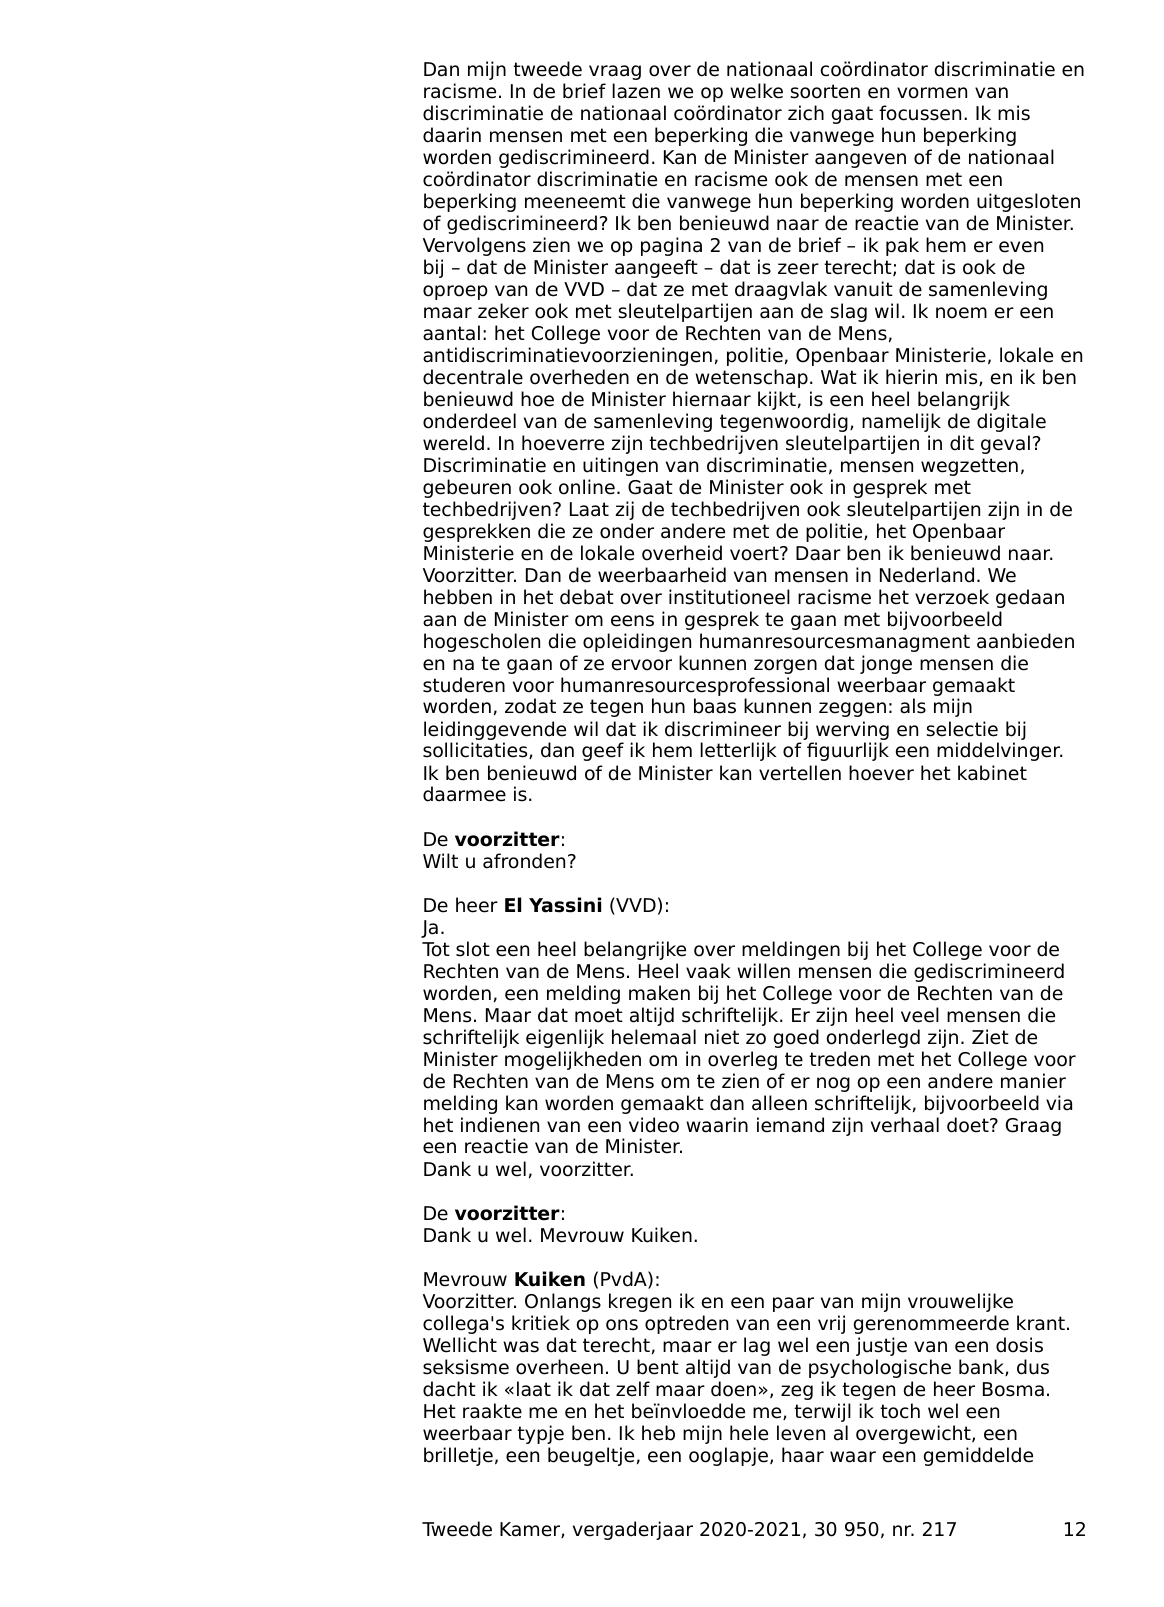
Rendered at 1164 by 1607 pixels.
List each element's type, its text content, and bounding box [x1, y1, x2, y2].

text Dan mijn tweede vraag over de nationaal coördinator discriminatie en racisme. In de brief lazen we op welke soorten en vormen van discriminatie de nationaal coördinator zich gaat focussen. Ik mis daarin mensen met een beperking die vanwege hun beperking worden gediscrimineerd. Kan de Minister aangeven of de nationaal coördinator discriminatie en racisme ook de mensen met een beperking meeneemt die vanwege hun beperking worden uitgesloten of gediscrimineerd? Ik ben benieuwd naar de reactie van de Minister. [422, 59, 1087, 235]
text Wilt u afronden? [422, 851, 1087, 872]
text De voorzitter: [422, 1203, 1087, 1224]
text Voorzitter. Onlangs kregen ik en een paar van mijn vrouwelijke collega's kritiek op ons optreden van een vrij gerenommeerde krant. Wellicht was dat terecht, maar er lag wel een justje van een dosis seksisme overheen. U bent altijd van de psychologische bank, dus dacht ik «laat ik dat zelf maar doen», zeg ik tegen de heer Bosma. Het raakte me en het beïnvloedde me, terwijl ik toch wel een weerbaar typje ben. Ik heb mijn hele leven al overgewicht, een brilletje, een beugeltje, een ooglapje, haar waar een gemiddelde [422, 1291, 1087, 1467]
text Vervolgens zien we op pagina 2 van de brief – ik pak hem er even bij – dat de Minister aangeeft – dat is zeer terecht; dat is ook de oproep van de VVD – dat ze met draagvlak vanuit de samenleving maar zeker ook met sleutelpartijen aan de slag wil. Ik noem er een aantal: het College voor de Rechten van de Mens, antidiscriminatievoorzieningen, politie, Openbaar Ministerie, lokale en decentrale overheden en de wetenschap. Wat ik hierin mis, en ik ben benieuwd hoe de Minister hiernaar kijkt, is een heel belangrijk onderdeel van de samenleving tegenwoordig, namelijk de digitale wereld. In hoeverre zijn techbedrijven sleutelpartijen in dit geval? Discriminatie en uitingen van discriminatie, mensen wegzetten, gebeuren ook online. Gaat de Minister ook in gesprek met techbedrijven? Laat zij de techbedrijven ook sleutelpartijen zijn in de gesprekken die ze onder andere met de politie, het Openbaar Ministerie en de lokale overheid voert? Daar ben ik benieuwd naar. [422, 235, 1087, 564]
text De heer El Yassini (VVD): [422, 895, 1087, 917]
text Dank u wel, voorzitter. [422, 1158, 1087, 1180]
text De voorzitter: [422, 828, 1087, 851]
text Voorzitter. Dan de weerbaarheid van mensen in Nederland. We hebben in het debat over institutioneel racisme het verzoek gedaan aan de Minister om eens in gesprek te gaan met bijvoorbeeld hogescholen die opleidingen humanresourcesmanagment aanbieden en na te gaan of ze ervoor kunnen zorgen dat jonge mensen die studeren voor humanresourcesprofessional weerbaar gemaakt worden, zodat ze tegen hun baas kunnen zeggen: als mijn leidinggevende wil dat ik discrimineer bij werving en selectie bij sollicitaties, dan geef ik hem letterlijk of figuurlijk een middelvinger. Ik ben benieuwd of de Minister kan vertellen hoever het kabinet daarmee is. [422, 564, 1087, 806]
text Mevrouw Kuiken (PvdA): [422, 1269, 1087, 1291]
text Dank u wel. Mevrouw Kuiken. [422, 1224, 1087, 1247]
text Tot slot een heel belangrijke over meldingen bij het College voor de Rechten van de Mens. Heel vaak willen mensen die gediscrimineerd worden, een melding maken bij het College voor de Rechten van de Mens. Maar dat moet altijd schriftelijk. Er zijn heel veel mensen die schriftelijk eigenlijk helemaal niet zo goed onderlegd zijn. Ziet de Minister mogelijkheden om in overleg te treden met het College voor de Rechten van de Mens om te zien of er nog op een andere manier melding kan worden gemaakt dan alleen schriftelijk, bijvoorbeeld via het indienen van een video waarin iemand zijn verhaal doet? Graag een reactie van de Minister. [422, 939, 1087, 1158]
text Ja. [422, 917, 1087, 939]
